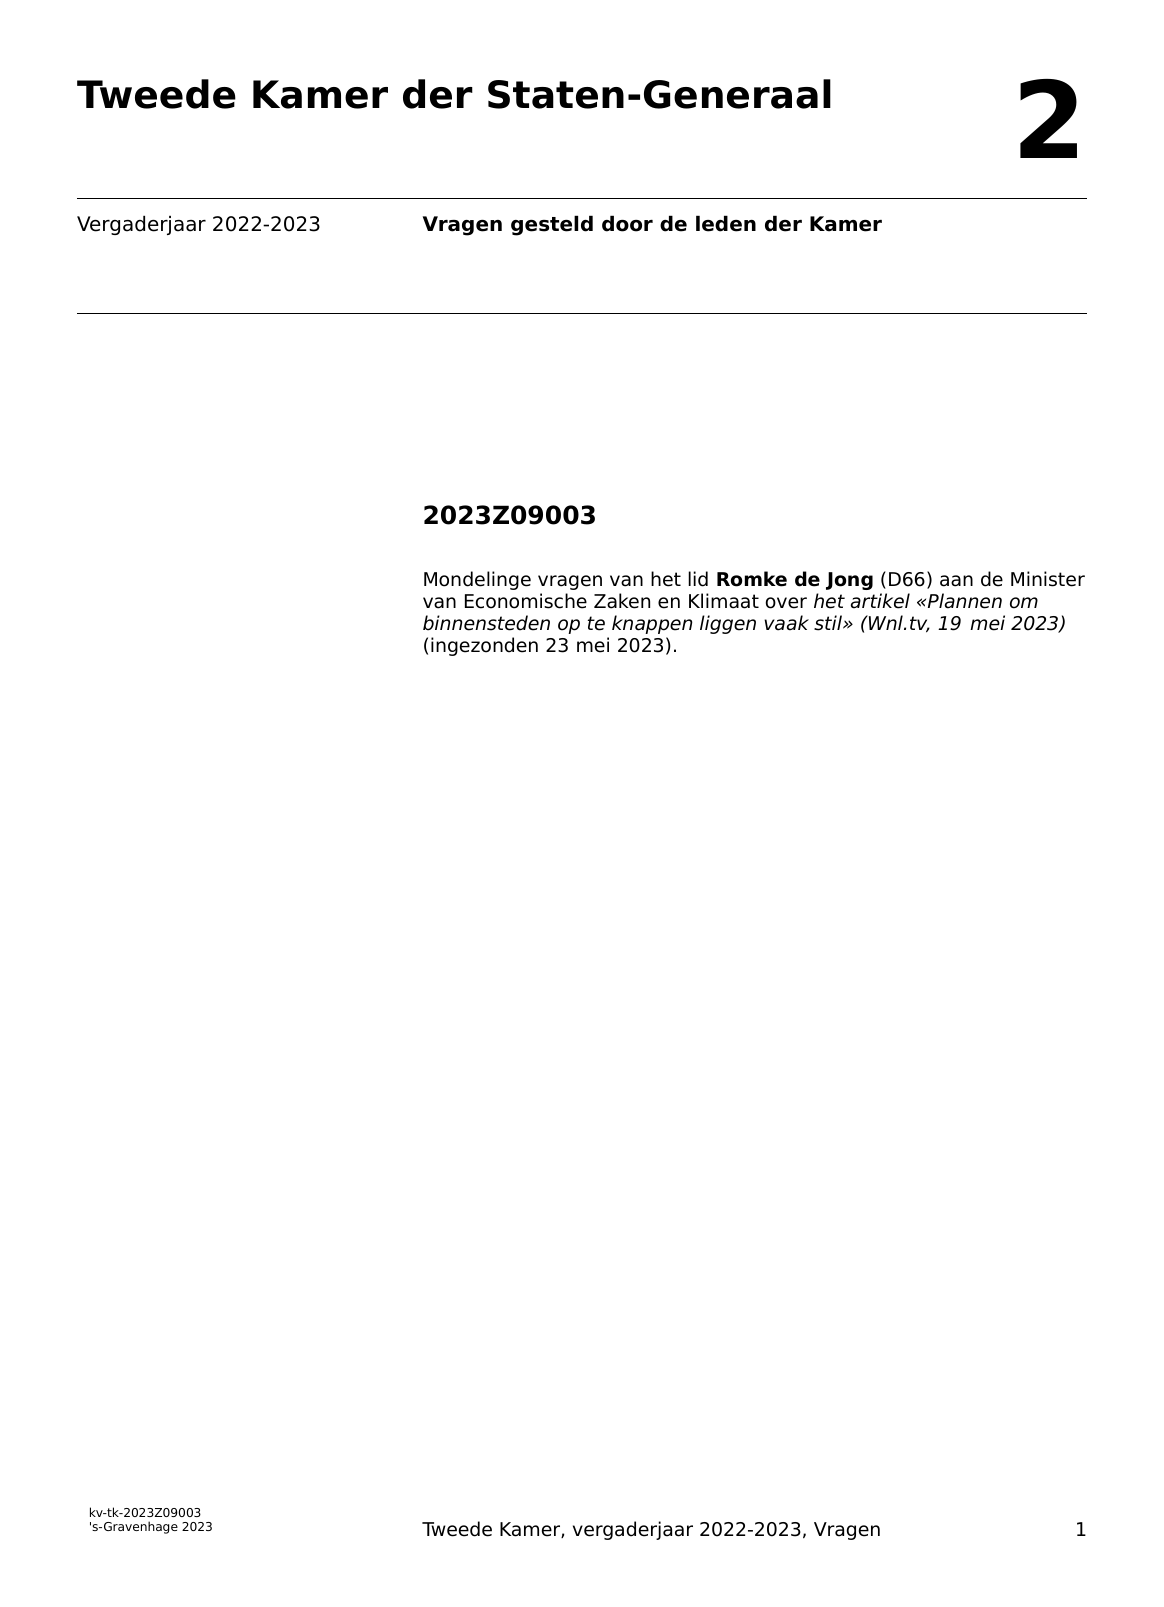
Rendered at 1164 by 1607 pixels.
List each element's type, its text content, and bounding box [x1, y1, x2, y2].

text kv-tk-2023Z09003 [88, 1506, 323, 1520]
text 2023Z09003 [422, 501, 1087, 531]
table_cell Vragen gesteld door de leden der Kamer [422, 199, 1087, 313]
text Mondelinge vragen van het lid Romke de Jong (D66) aan de Minister van Economische Zaken en Klimaat over het artikel «Plannen om binnensteden op te knappen liggen vaak stil» (Wnl.tv, 19 mei 2023) (ingezonden 23 mei 2023). [422, 569, 1087, 657]
table_header Tweede Kamer der Staten-Generaal [77, 59, 886, 198]
text 's-Gravenhage 2023 [88, 1520, 323, 1534]
table_cell Vergaderjaar 2022-2023 [77, 199, 422, 313]
table_header 2 [886, 59, 1087, 198]
